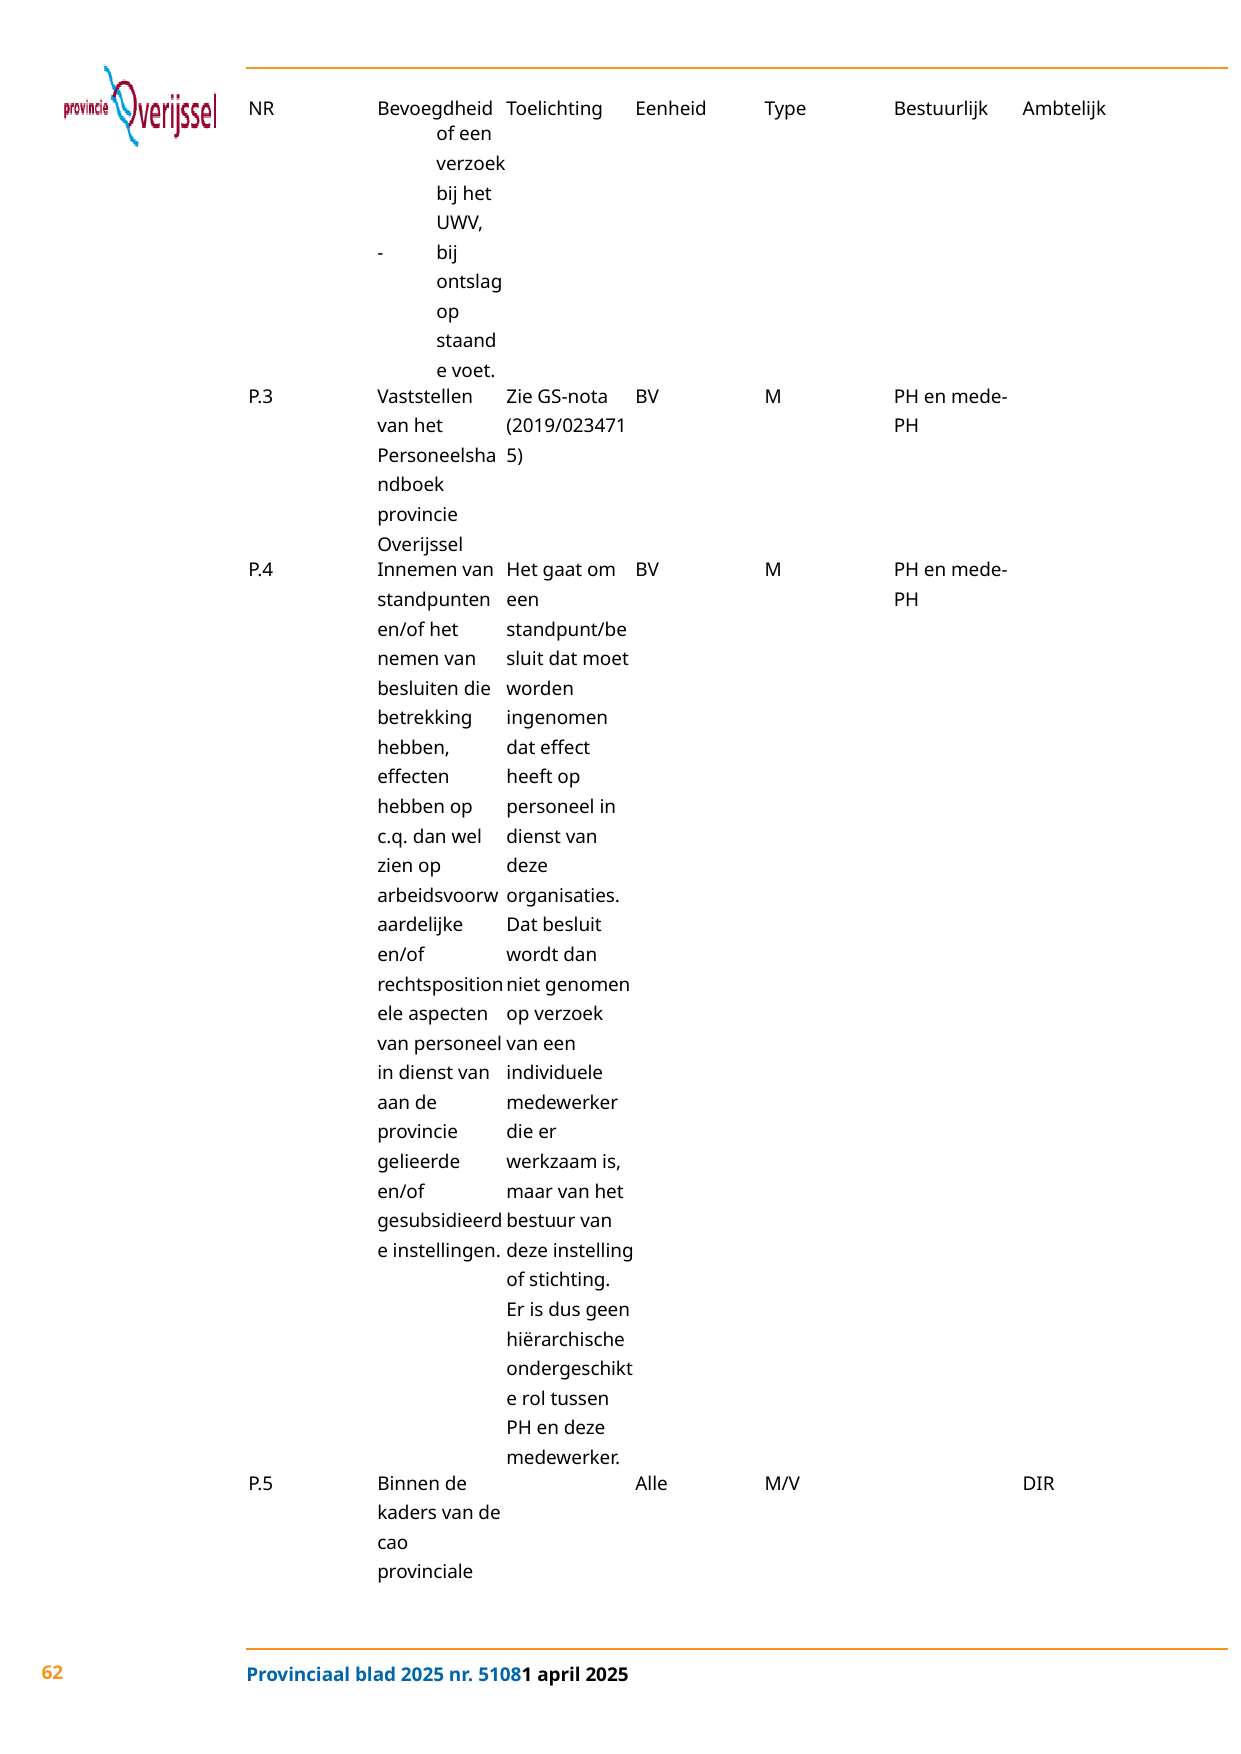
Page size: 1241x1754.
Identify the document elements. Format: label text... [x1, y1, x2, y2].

table_cell [1023, 557, 1152, 1470]
table_cell Het gaat om een standpunt/besluit dat moet worden ingenomen dat effect heeft op personeel in dienst van deze organisaties. Dat besluit wordt dan niet genomen op verzoek van een individuele medewerker die er werkzaam is, maar van het bestuur van deze instelling of stichting. Er is dus geen hiërarchische ondergeschikte rol tussen PH en deze medewerker. [506, 557, 635, 1470]
table_cell P.5 [248, 1470, 377, 1584]
table_cell [506, 121, 635, 383]
table_cell [894, 121, 1022, 383]
table_cell M [764, 557, 893, 1470]
table_cell DIR [1023, 1470, 1152, 1584]
table_cell BV [635, 557, 764, 1470]
table_cell PH en mede-PH [894, 557, 1022, 1470]
table_header Bestuurlijk [894, 95, 1022, 121]
table_header Eenheid [635, 95, 764, 121]
table_header NR [248, 95, 377, 121]
table_cell BV [635, 383, 764, 557]
picture [41, 47, 231, 172]
table_cell M/V [764, 1470, 893, 1584]
table_cell [764, 121, 893, 383]
table_cell [635, 121, 764, 383]
table_cell [506, 1470, 635, 1584]
table_cell [1023, 121, 1152, 383]
table_header Type [764, 95, 893, 121]
table_cell of een verzoek bij het UWV, bij ontslag op staande voet. [377, 121, 506, 383]
table_cell [1023, 383, 1152, 557]
table_header Ambtelijk [1023, 95, 1152, 121]
table_cell Vaststellen van het Personeelshandboek provincie Overijssel [377, 383, 506, 557]
table_cell [894, 1470, 1022, 1584]
table_cell Innemen van standpunten en/of het nemen van besluiten die betrekking hebben, effecten hebben op c.q. dan wel zien op arbeidsvoorwaardelijke en/of rechtspositionele aspecten van personeel in dienst van aan de provincie gelieerde en/of gesubsidieerde instellingen. [377, 557, 506, 1470]
table_cell P.4 [248, 557, 377, 1470]
table_header Toelichting [506, 95, 635, 121]
table_cell Binnen de kaders van de cao provinciale [377, 1470, 506, 1584]
table_cell P.3 [248, 383, 377, 557]
table_cell Alle [635, 1470, 764, 1584]
table_cell PH en mede-PH [894, 383, 1022, 557]
table_cell Zie GS-nota (2019/0234715) [506, 383, 635, 557]
table_header Bevoegdheid [377, 95, 506, 121]
table_cell [248, 121, 377, 383]
table_cell M [764, 383, 893, 557]
